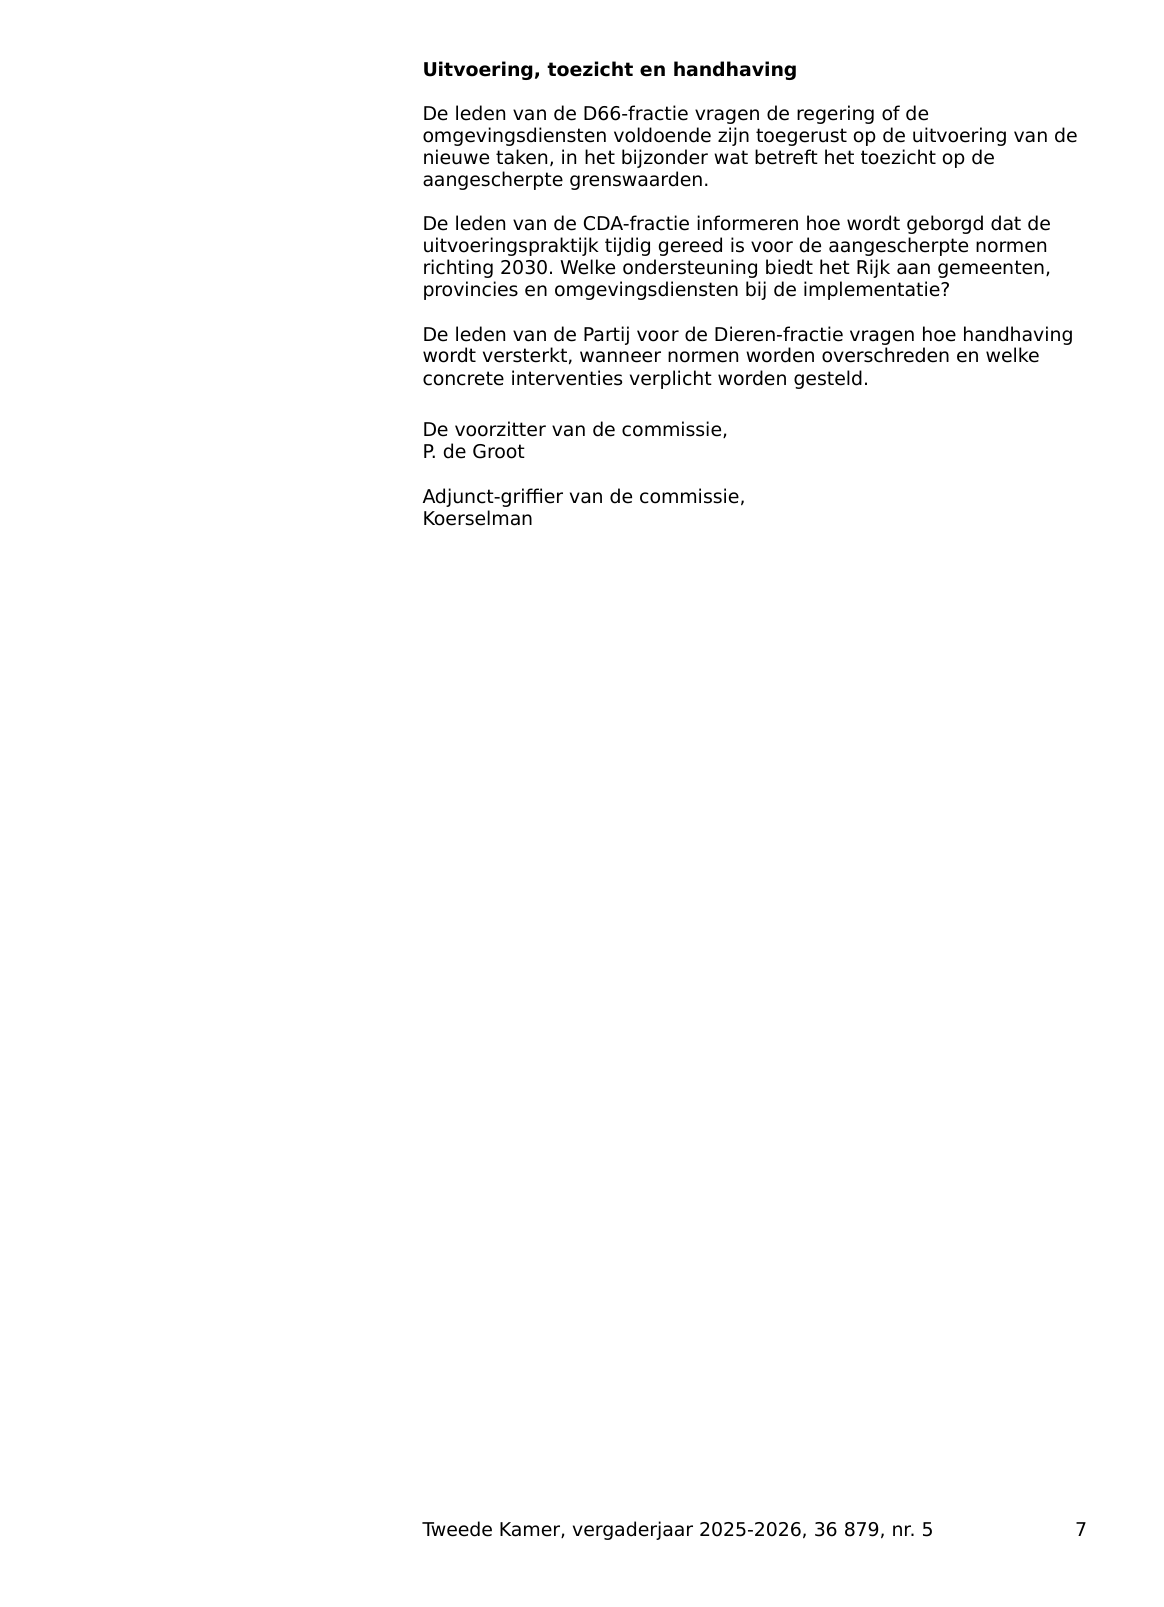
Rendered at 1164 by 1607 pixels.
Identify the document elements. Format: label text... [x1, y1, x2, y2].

text De voorzitter van de commissie, P. de Groot [422, 419, 1087, 463]
text De leden van de Partij voor de Dieren-fractie vragen hoe handhaving wordt versterkt, wanneer normen worden overschreden en welke concrete interventies verplicht worden gesteld. [422, 323, 1087, 389]
subtitle Uitvoering, toezicht en handhaving [422, 59, 1087, 81]
text Adjunct-griffier van de commissie, Koerselman [422, 486, 1087, 529]
text De leden van de CDA-fractie informeren hoe wordt geborgd dat de uitvoeringspraktijk tijdig gereed is voor de aangescherpte normen richting 2030. Welke ondersteuning biedt het Rijk aan gemeenten, provincies en omgevingsdiensten bij de implementatie? [422, 213, 1087, 301]
text De leden van de D66-fractie vragen de regering of de omgevingsdiensten voldoende zijn toegerust op de uitvoering van de nieuwe taken, in het bijzonder wat betreft het toezicht op de aangescherpte grenswaarden. [422, 103, 1087, 191]
